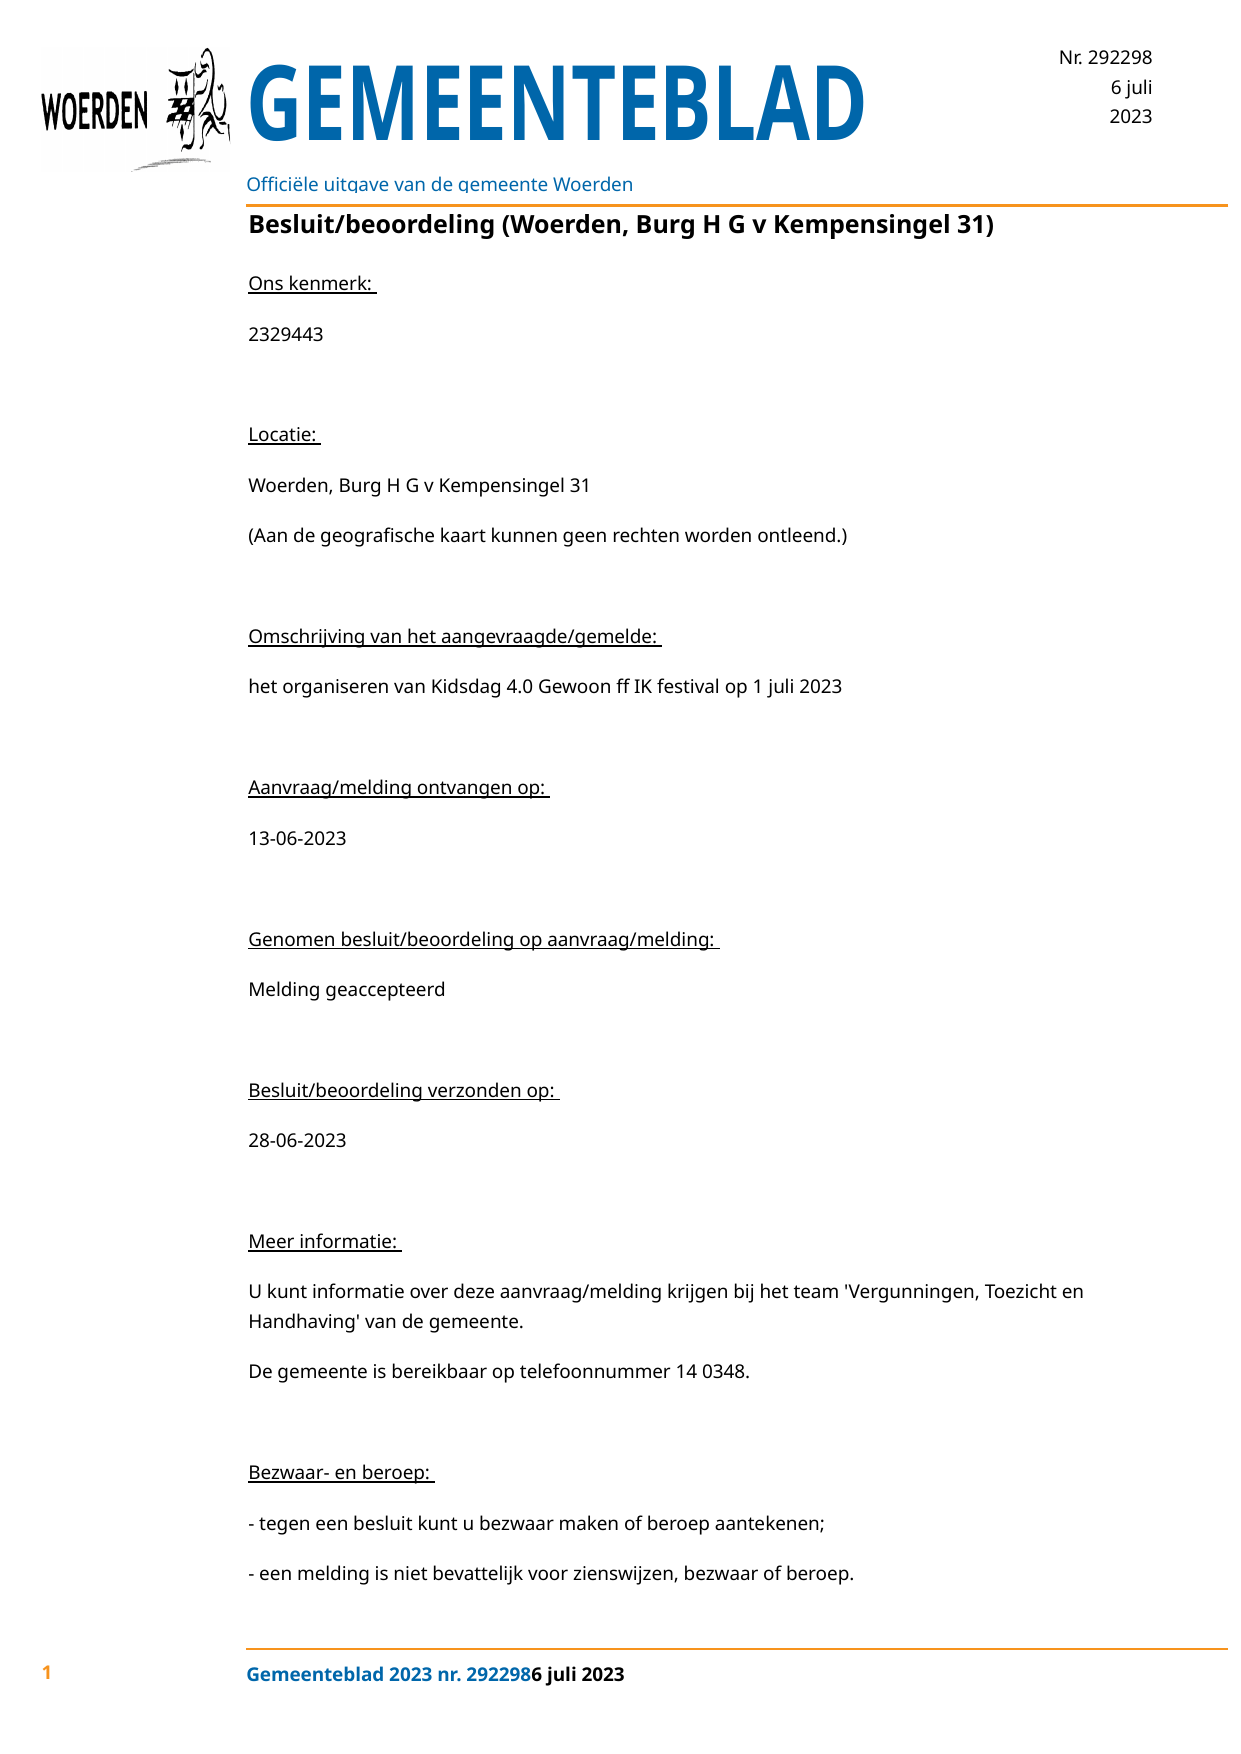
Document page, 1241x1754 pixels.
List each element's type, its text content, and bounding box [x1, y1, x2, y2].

text het organiseren van Kidsdag 4.0 Gewoon ff IK festival op 1 juli 2023 [248, 674, 1152, 699]
text Melding geaccepteerd [248, 976, 1152, 1002]
text - tegen een besluit kunt u bezwaar maken of beroep aantekenen; [248, 1510, 1152, 1536]
text Aanvraag/melding ontvangen op: [248, 774, 1152, 800]
text Besluit/beoordeling (Woerden, Burg H G v Kempensingel 31) [248, 207, 1152, 241]
text Ons kenmerk: [248, 270, 1152, 296]
text U kunt informatie over deze aanvraag/melding krijgen bij het team 'Vergunningen, Toezicht en Handhaving' van de gemeente. [248, 1279, 1152, 1334]
text Meer informatie: [248, 1228, 1152, 1254]
text Omschrijving van het aangevraagde/gemelde: [248, 623, 1152, 649]
text (Aan de geografische kaart kunnen geen rechten worden ontleend.) [248, 522, 1152, 548]
text Locatie: [248, 422, 1152, 447]
text Woerden, Burg H G v Kempensingel 31 [248, 472, 1152, 498]
text Bezwaar- en beroep: [248, 1459, 1152, 1485]
picture [41, 47, 231, 172]
text 13-06-2023 [248, 825, 1152, 851]
text 28-06-2023 [248, 1127, 1152, 1153]
text De gemeente is bereikbaar op telefoonnummer 14 0348. [248, 1359, 1152, 1384]
text Besluit/beoordeling verzonden op: [248, 1077, 1152, 1103]
text Genomen besluit/beoordeling op aanvraag/melding: [248, 926, 1152, 951]
text 2329443 [248, 321, 1152, 346]
text - een melding is niet bevattelijk voor zienswijzen, bezwaar of beroep. [248, 1560, 1152, 1586]
